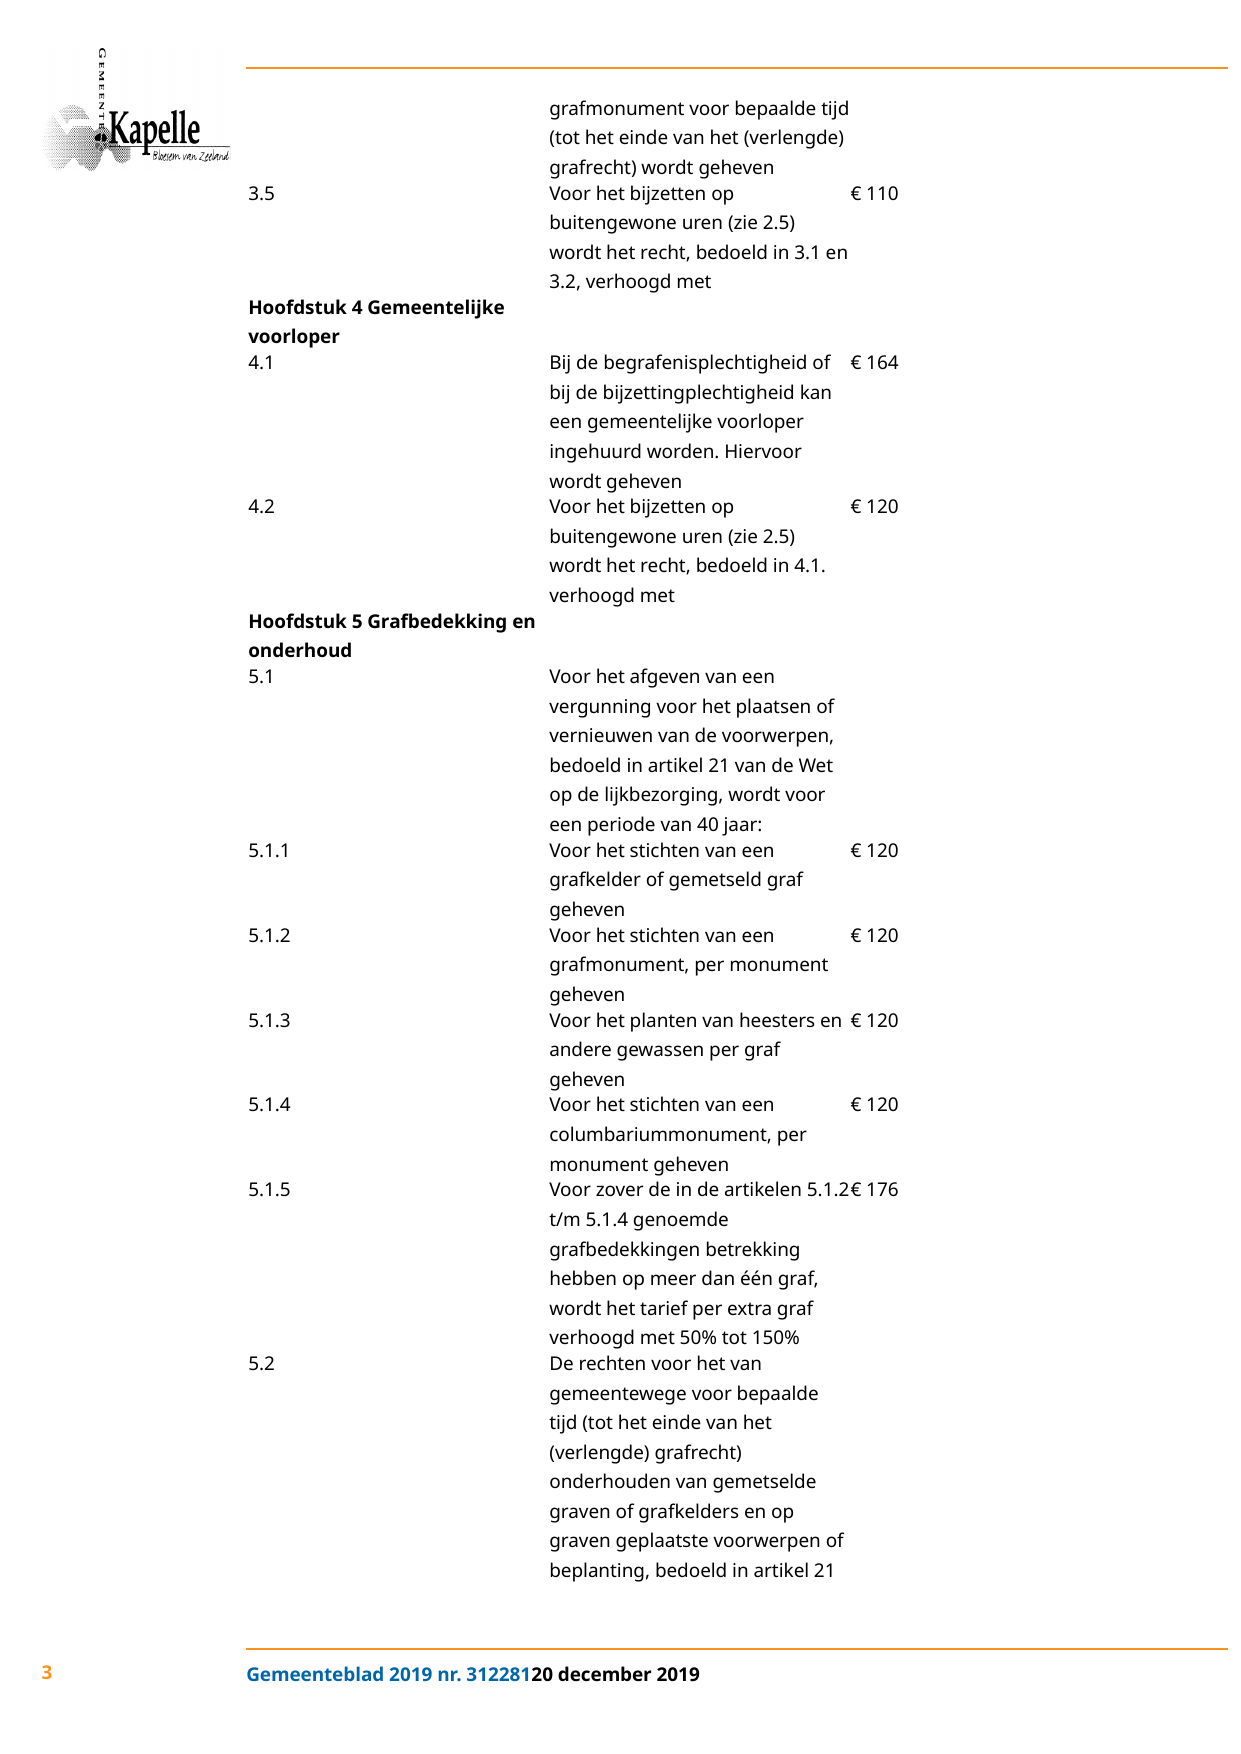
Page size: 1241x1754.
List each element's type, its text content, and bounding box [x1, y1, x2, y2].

table_cell Bij de begrafenisplechtigheid of bij de bijzettingplechtigheid kan een gemeentelijke voorloper ingehuurd worden. Hiervoor wordt geheven [549, 350, 850, 493]
table_cell € 120 [850, 1092, 1152, 1177]
table_cell € 120 [850, 837, 1152, 922]
table_cell 4.1 [248, 350, 549, 493]
picture [41, 47, 231, 172]
table_cell Voor het stichten van een columbariummonument, per monument geheven [549, 1092, 850, 1177]
table_cell [850, 1350, 1152, 1583]
table_cell Hoofdstuk 5 Grafbedekking en onderhoud [248, 608, 549, 663]
table_cell Voor zover de in de artikelen 5.1.2 t/m 5.1.4 genoemde grafbedekkingen betrekking hebben op meer dan één graf, wordt het tarief per extra graf verhoogd met 50% tot 150% [549, 1177, 850, 1350]
table_cell 5.1.2 [248, 922, 549, 1007]
table_cell Voor het stichten van een grafmonument, per monument geheven [549, 922, 850, 1007]
table_cell Voor het stichten van een grafkelder of gemetseld graf geheven [549, 837, 850, 922]
table_cell 3.5 [248, 180, 549, 294]
table_cell [850, 95, 1152, 180]
table_cell De rechten voor het van gemeentewege voor bepaalde tijd (tot het einde van het (verlengde) grafrecht) onderhouden van gemetselde graven of grafkelders en op graven geplaatste voorwerpen of beplanting, bedoeld in artikel 21 [549, 1350, 850, 1583]
table_cell 5.1 [248, 663, 549, 837]
table_cell Voor het afgeven van een vergunning voor het plaatsen of vernieuwen van de voorwerpen, bedoeld in artikel 21 van de Wet op de lijkbezorging, wordt voor een periode van 40 jaar: [549, 663, 850, 837]
table_cell Voor het bijzetten op buitengewone uren (zie 2.5) wordt het recht, bedoeld in 4.1. verhoogd met [549, 494, 850, 608]
table_cell Voor het bijzetten op buitengewone uren (zie 2.5) wordt het recht, bedoeld in 3.1 en 3.2, verhoogd met [549, 180, 850, 294]
table_cell 5.1.1 [248, 837, 549, 922]
table_cell grafmonument voor bepaalde tijd (tot het einde van het (verlengde) grafrecht) wordt geheven [549, 95, 850, 180]
table_cell 5.1.4 [248, 1092, 549, 1177]
table_cell Voor het planten van heesters en andere gewassen per graf geheven [549, 1007, 850, 1092]
table_cell € 164 [850, 350, 1152, 493]
table_cell [549, 294, 850, 349]
table_cell 5.2 [248, 1350, 549, 1583]
table_cell 4.2 [248, 494, 549, 608]
table_cell € 120 [850, 494, 1152, 608]
table_cell € 176 [850, 1177, 1152, 1350]
table_cell € 120 [850, 1007, 1152, 1092]
table_cell [248, 95, 549, 180]
table_cell € 120 [850, 922, 1152, 1007]
table_cell € 110 [850, 180, 1152, 294]
table_cell Hoofdstuk 4 Gemeentelijke voorloper [248, 294, 549, 349]
table_cell 5.1.3 [248, 1007, 549, 1092]
table_cell [850, 663, 1152, 837]
table_cell 5.1.5 [248, 1177, 549, 1350]
